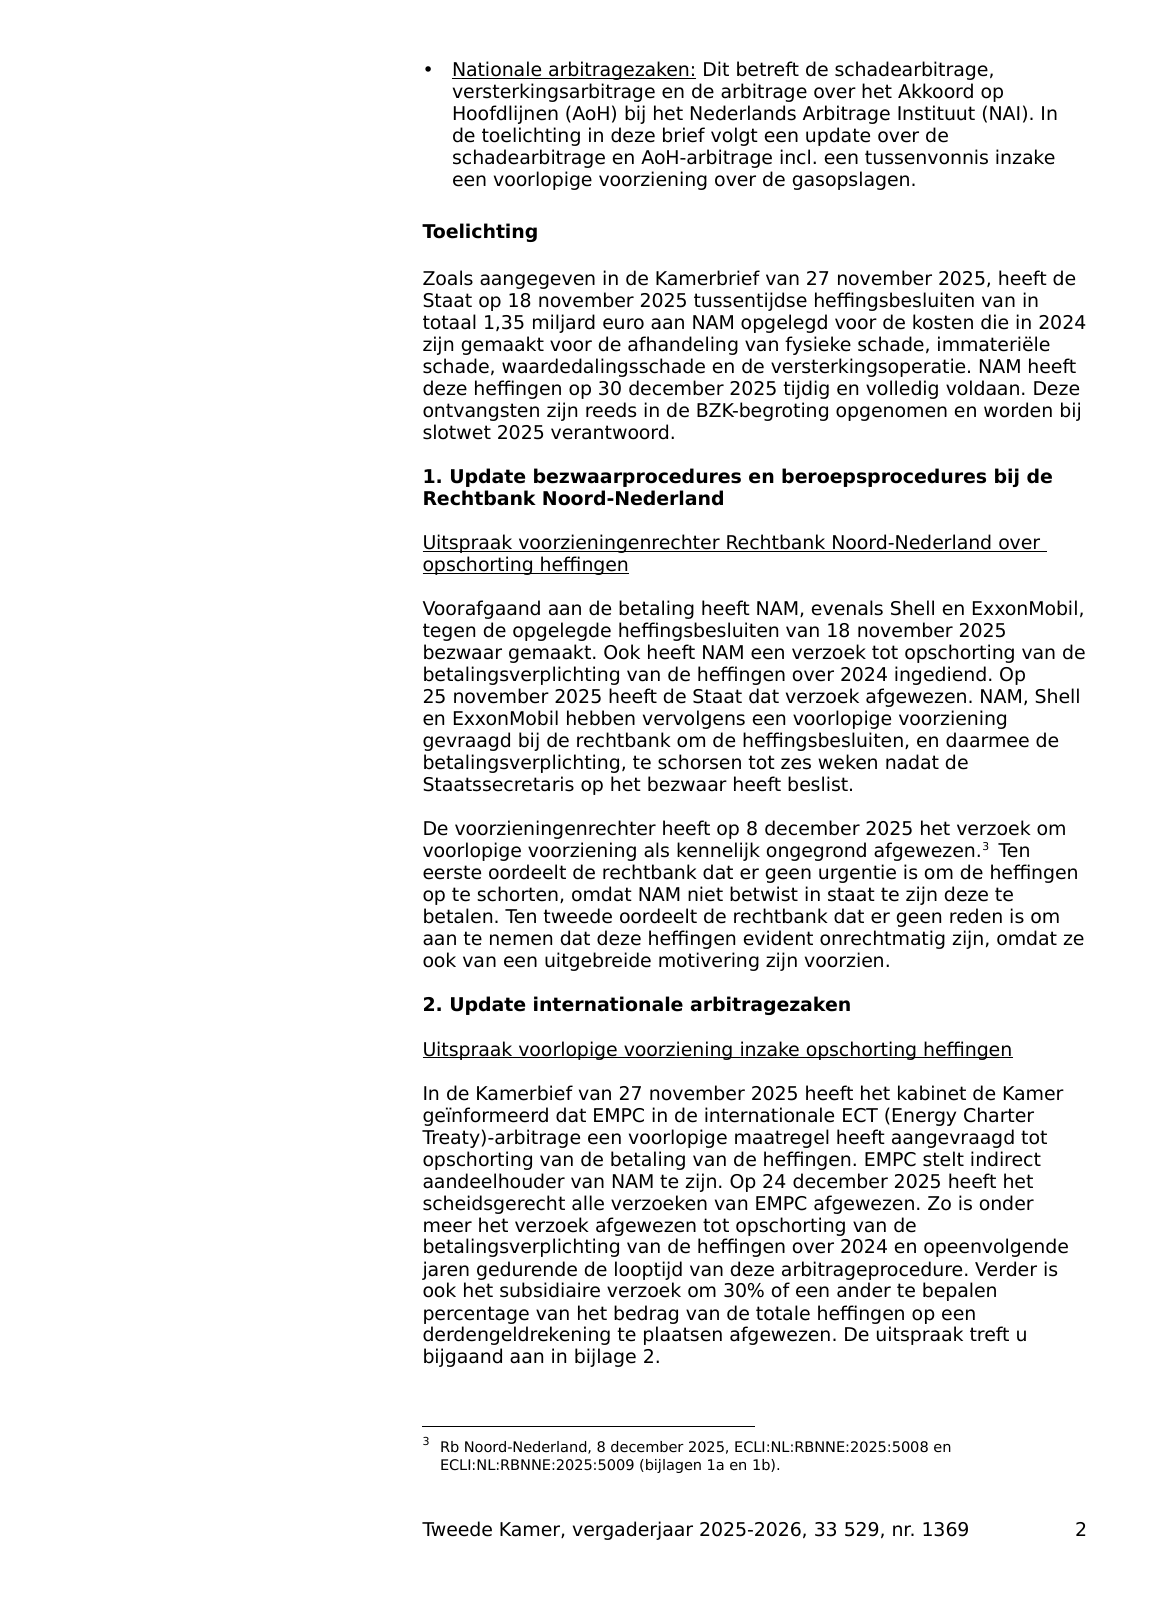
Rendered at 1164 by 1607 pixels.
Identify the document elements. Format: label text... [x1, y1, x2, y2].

text • Nationale arbitragezaken: Dit betreft de schadearbitrage, versterkingsarbitrage en de arbitrage over het Akkoord op Hoofdlijnen (AoH) bij het Nederlands Arbitrage Instituut (NAI). In de toelichting in deze brief volgt een update over de schadearbitrage en AoH-arbitrage incl. een tussenvonnis inzake een voorlopige voorziening over de gasopslagen. [422, 59, 1087, 191]
subtitle 1. Update bezwaarprocedures en beroepsprocedures bij de Rechtbank Noord-Nederland [422, 466, 1087, 510]
subtitle Uitspraak voorzieningenrechter Rechtbank Noord-Nederland over opschorting heffingen [422, 532, 1087, 576]
text De voorzieningenrechter heeft op 8 december 2025 het verzoek om voorlopige voorziening als kennelijk ongegrond afgewezen. Ten eerste oordeelt de rechtbank dat er geen urgentie is om de heffingen op te schorten, omdat NAM niet betwist in staat te zijn deze te betalen. Ten tweede oordeelt de rechtbank dat er geen reden is om aan te nemen dat deze heffingen evident onrechtmatig zijn, omdat ze ook van een uitgebreide motivering zijn voorzien. [422, 818, 1087, 972]
text Voorafgaand aan de betaling heeft NAM, evenals Shell en ExxonMobil, tegen de opgelegde heffingsbesluiten van 18 november 2025 bezwaar gemaakt. Ook heeft NAM een verzoek tot opschorting van de betalingsverplichting van de heffingen over 2024 ingediend. Op 25 november 2025 heeft de Staat dat verzoek afgewezen. NAM, Shell en ExxonMobil hebben vervolgens een voorlopige voorziening gevraagd bij de rechtbank om de heffingsbesluiten, en daarmee de betalingsverplichting, te schorsen tot zes weken nadat de Staatssecretaris op het bezwaar heeft beslist. [422, 598, 1087, 796]
subtitle Uitspraak voorlopige voorziening inzake opschorting heffingen [422, 1038, 1087, 1060]
subtitle 2. Update internationale arbitragezaken [422, 994, 1087, 1016]
subtitle Toelichting [422, 221, 1087, 243]
text Zoals aangegeven in de Kamerbrief van 27 november 2025, heeft de Staat op 18 november 2025 tussentijdse heffingsbesluiten van in totaal 1,35 miljard euro aan NAM opgelegd voor de kosten die in 2024 zijn gemaakt voor de afhandeling van fysieke schade, immateriële schade, waardedalingsschade en de versterkingsoperatie. NAM heeft deze heffingen op 30 december 2025 tijdig en volledig voldaan. Deze ontvangsten zijn reeds in de BZK-begroting opgenomen en worden bij slotwet 2025 verantwoord. [422, 268, 1087, 444]
text In de Kamerbief van 27 november 2025 heeft het kabinet de Kamer geïnformeerd dat EMPC in de internationale ECT (Energy Charter Treaty)-arbitrage een voorlopige maatregel heeft aangevraagd tot opschorting van de betaling van de heffingen. EMPC stelt indirect aandeelhouder van NAM te zijn. Op 24 december 2025 heeft het scheidsgerecht alle verzoeken van EMPC afgewezen. Zo is onder meer het verzoek afgewezen tot opschorting van de betalingsverplichting van de heffingen over 2024 en opeenvolgende jaren gedurende de looptijd van deze arbitrageprocedure. Verder is ook het subsidiaire verzoek om 30% of een ander te bepalen percentage van het bedrag van de totale heffingen op een derdengeldrekening te plaatsen afgewezen. De uitspraak treft u bijgaand aan in bijlage 2. [422, 1083, 1087, 1368]
text Rb Noord-Nederland, 8 december 2025, ECLI:NL:RBNNE:2025:5008 en ECLI:NL:RBNNE:2025:5009 (bijlagen 1a en 1b). [422, 1435, 1087, 1474]
